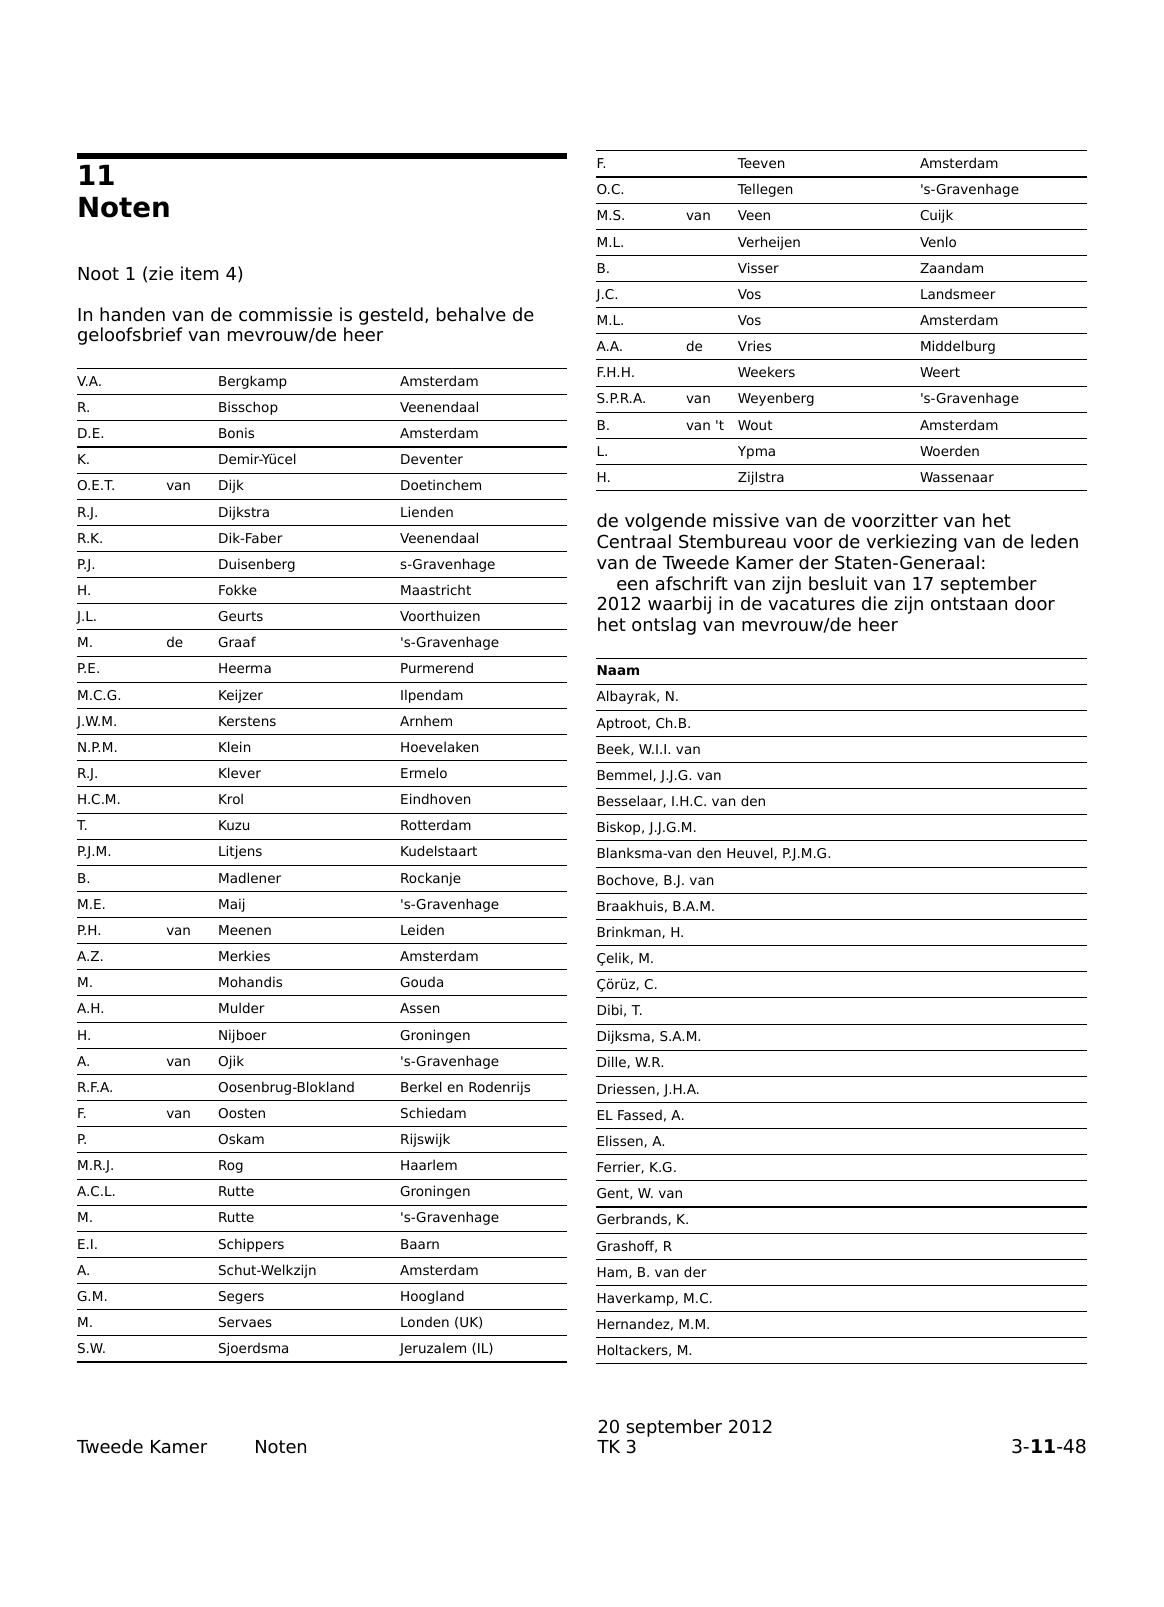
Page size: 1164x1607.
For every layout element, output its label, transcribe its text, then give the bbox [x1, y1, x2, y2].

table_cell Voorthuizen [394, 604, 567, 629]
table_cell Krol [212, 787, 394, 812]
table_cell Weert [914, 360, 1087, 386]
table_cell Besselaar, I.H.C. van den [596, 789, 1087, 814]
table_cell Purmerend [394, 657, 567, 682]
table_cell van [160, 1101, 212, 1126]
table_cell Beek, W.I.I. van [596, 737, 1087, 762]
table_cell A. [77, 1258, 160, 1283]
table_cell H. [596, 465, 680, 490]
table_cell Amsterdam [914, 308, 1087, 333]
text een afschrift van zijn besluit van 17 september 2012 waarbij in de vacatures die zijn ontstaan door het ontslag van mevrouw/de heer [596, 573, 1087, 636]
table_cell Gerbrands, K. [596, 1208, 1087, 1233]
table_cell Deventer [394, 448, 567, 472]
table_cell [160, 1206, 212, 1231]
table_cell van [160, 1049, 212, 1074]
table_cell [160, 1075, 212, 1100]
table_cell Amsterdam [394, 1258, 567, 1283]
table_cell [680, 360, 732, 386]
table_cell Teeven [732, 151, 914, 176]
table_cell 's-Gravenhage [394, 1049, 567, 1074]
table_cell [680, 256, 732, 281]
table_cell P.J.M. [77, 840, 160, 865]
table_cell Dibi, T. [596, 998, 1087, 1023]
table_cell Geurts [212, 604, 394, 629]
table_cell Duisenberg [212, 552, 394, 577]
table_cell Assen [394, 996, 567, 1022]
table_cell M.L. [596, 230, 680, 255]
table_cell Servaes [212, 1310, 394, 1335]
table_cell M. [77, 1206, 160, 1231]
table_cell Tellegen [732, 178, 914, 202]
table_cell Kerstens [212, 709, 394, 734]
table_cell Mohandis [212, 970, 394, 995]
table_cell Visser [732, 256, 914, 281]
table_cell [160, 1153, 212, 1178]
table_cell Vries [732, 334, 914, 359]
table_cell Hoogland [394, 1284, 567, 1309]
table_header Naam [596, 659, 1087, 683]
table_cell Brinkman, H. [596, 920, 1087, 945]
table_cell [160, 787, 212, 812]
table_cell A.C.L. [77, 1180, 160, 1204]
table_cell [160, 944, 212, 969]
table_cell R.J. [77, 500, 160, 525]
table_cell M.S. [596, 204, 680, 229]
table_cell Groningen [394, 1180, 567, 1204]
table_cell N.P.M. [77, 735, 160, 760]
table_cell P. [77, 1127, 160, 1152]
table_cell Eindhoven [394, 787, 567, 812]
table_cell Maij [212, 892, 394, 917]
table_cell Oosenbrug-Blokland [212, 1075, 394, 1100]
table_cell [680, 282, 732, 307]
table_cell M.C.G. [77, 683, 160, 708]
table_cell Vos [732, 282, 914, 307]
table_cell F.H.H. [596, 360, 680, 386]
table_cell de [160, 630, 212, 656]
text de volgende missive van de voorzitter van het Centraal Stembureau voor de verkiezing van de leden van de Tweede Kamer der Staten-Generaal: [596, 511, 1087, 573]
table_cell Leiden [394, 918, 567, 943]
table_cell B. [596, 413, 680, 438]
table_cell [680, 465, 732, 490]
table_cell 's-Gravenhage [394, 630, 567, 656]
table_cell M.L. [596, 308, 680, 333]
table_cell Elissen, A. [596, 1129, 1087, 1154]
table_cell [160, 1127, 212, 1152]
table_cell Gent, W. van [596, 1181, 1087, 1206]
table_cell J.L. [77, 604, 160, 629]
table_cell Londen (UK) [394, 1310, 567, 1335]
table_cell Maastricht [394, 578, 567, 603]
table_cell G.M. [77, 1284, 160, 1309]
table_cell Klein [212, 735, 394, 760]
table_header Bergkamp [212, 369, 394, 394]
table_cell Bemmel, J.J.G. van [596, 763, 1087, 788]
table_cell Hernandez, M.M. [596, 1312, 1087, 1337]
table_cell [160, 1023, 212, 1048]
table_cell s-Gravenhage [394, 552, 567, 577]
title 11 Noten [77, 159, 567, 224]
table_cell A. [77, 1049, 160, 1074]
table_cell P.H. [77, 918, 160, 943]
text In handen van de commissie is gesteld, behalve de geloofsbrief van mevrouw/de heer [77, 304, 567, 346]
table_cell Veenendaal [394, 395, 567, 420]
table_cell Rutte [212, 1180, 394, 1204]
table_cell Biskop, J.J.G.M. [596, 815, 1087, 840]
table_cell van [680, 204, 732, 229]
table_cell Albayrak, N. [596, 685, 1087, 710]
table_cell Grashoff, R [596, 1234, 1087, 1259]
table_cell P.J. [77, 552, 160, 577]
table_cell [160, 657, 212, 682]
table_cell M.E. [77, 892, 160, 917]
table_cell J.C. [596, 282, 680, 307]
table_cell Rockanje [394, 866, 567, 891]
table_cell Berkel en Rodenrijs [394, 1075, 567, 1100]
table_cell Haverkamp, M.C. [596, 1286, 1087, 1311]
table_cell EL Fassed, A. [596, 1103, 1087, 1128]
table_cell Amsterdam [914, 413, 1087, 438]
table_cell H. [77, 1023, 160, 1048]
table_cell [160, 604, 212, 629]
table_cell B. [77, 866, 160, 891]
table_cell R.J. [77, 761, 160, 786]
table_cell [160, 709, 212, 734]
table_cell O.E.T. [77, 474, 160, 499]
table_cell [160, 578, 212, 603]
table_header Amsterdam [394, 369, 567, 394]
table_cell van 't [680, 413, 732, 438]
table_cell Merkies [212, 944, 394, 969]
table_cell Dik-Faber [212, 526, 394, 551]
table_cell 's-Gravenhage [394, 892, 567, 917]
table_cell [160, 866, 212, 891]
table_cell Arnhem [394, 709, 567, 734]
table_cell R. [77, 395, 160, 420]
table_cell Demir-Yücel [212, 448, 394, 472]
text Noot 1 (zie item 4) [77, 264, 567, 284]
table_cell Weyenberg [732, 387, 914, 412]
table_cell Gouda [394, 970, 567, 995]
table_cell Ypma [732, 439, 914, 464]
table_cell Woerden [914, 439, 1087, 464]
table_cell Çelik, M. [596, 946, 1087, 971]
table_cell Zaandam [914, 256, 1087, 281]
table_cell [160, 1310, 212, 1335]
table_cell Nijboer [212, 1023, 394, 1048]
table_cell [160, 1180, 212, 1204]
table_cell [680, 230, 732, 255]
table_cell M. [77, 1310, 160, 1335]
table_cell Veen [732, 204, 914, 229]
table_cell A.H. [77, 996, 160, 1022]
table_cell Ermelo [394, 761, 567, 786]
table_cell Groningen [394, 1023, 567, 1048]
table_cell R.F.A. [77, 1075, 160, 1100]
table_cell [680, 151, 732, 176]
table_cell Litjens [212, 840, 394, 865]
table_cell Kuzu [212, 814, 394, 838]
table_cell Weekers [732, 360, 914, 386]
table_cell [160, 526, 212, 551]
table_cell Oskam [212, 1127, 394, 1152]
table_cell Driessen, J.H.A. [596, 1077, 1087, 1102]
table_cell M.R.J. [77, 1153, 160, 1178]
table_cell Mulder [212, 996, 394, 1022]
table_cell [160, 552, 212, 577]
table_cell Dijksma, S.A.M. [596, 1025, 1087, 1049]
table_cell Blanksma-van den Heuvel, P.J.M.G. [596, 841, 1087, 867]
table_cell Dijk [212, 474, 394, 499]
table_cell Verheijen [732, 230, 914, 255]
table_cell Keijzer [212, 683, 394, 708]
table_cell Heerma [212, 657, 394, 682]
table_cell [680, 439, 732, 464]
table_cell Ilpendam [394, 683, 567, 708]
table_cell Rutte [212, 1206, 394, 1231]
table_cell S.W. [77, 1336, 160, 1361]
table_cell Venlo [914, 230, 1087, 255]
table_cell Schiedam [394, 1101, 567, 1126]
table_cell Graaf [212, 630, 394, 656]
table_cell [160, 448, 212, 472]
table_cell M. [77, 630, 160, 656]
table_cell Zijlstra [732, 465, 914, 490]
table_cell Middelburg [914, 334, 1087, 359]
table_cell [160, 970, 212, 995]
table_cell Aptroot, Ch.B. [596, 711, 1087, 736]
table_header V.A. [77, 369, 160, 394]
table_cell D.E. [77, 421, 160, 446]
table_cell 's-Gravenhage [914, 178, 1087, 202]
table_cell Wassenaar [914, 465, 1087, 490]
table_cell Sjoerdsma [212, 1336, 394, 1361]
table_cell [680, 178, 732, 202]
table_cell [680, 308, 732, 333]
table_cell Schut-Welkzijn [212, 1258, 394, 1283]
table_cell K. [77, 448, 160, 472]
table_cell Landsmeer [914, 282, 1087, 307]
table_cell Segers [212, 1284, 394, 1309]
table_cell Rog [212, 1153, 394, 1178]
table_cell A.A. [596, 334, 680, 359]
table_cell M. [77, 970, 160, 995]
table_cell H.C.M. [77, 787, 160, 812]
table_cell Lienden [394, 500, 567, 525]
table_cell [160, 1284, 212, 1309]
table_cell Hoevelaken [394, 735, 567, 760]
table_cell R.K. [77, 526, 160, 551]
table_cell Schippers [212, 1232, 394, 1257]
table_cell Braakhuis, B.A.M. [596, 894, 1087, 919]
table_cell E.I. [77, 1232, 160, 1257]
table_cell Ojik [212, 1049, 394, 1074]
table_cell J.W.M. [77, 709, 160, 734]
table_cell van [160, 918, 212, 943]
table_cell [160, 996, 212, 1022]
table_cell L. [596, 439, 680, 464]
table_cell Ferrier, K.G. [596, 1155, 1087, 1180]
table_cell [160, 683, 212, 708]
table_cell [160, 892, 212, 917]
table_cell Amsterdam [394, 944, 567, 969]
table_cell Holtackers, M. [596, 1338, 1087, 1363]
table_cell Rotterdam [394, 814, 567, 838]
table_cell Rijswijk [394, 1127, 567, 1152]
table_cell Veenendaal [394, 526, 567, 551]
table_cell Kudelstaart [394, 840, 567, 865]
table_cell [160, 761, 212, 786]
table_cell Bisschop [212, 395, 394, 420]
table_cell Haarlem [394, 1153, 567, 1178]
table_cell Dijkstra [212, 500, 394, 525]
table_header [160, 369, 212, 394]
table_cell Ham, B. van der [596, 1260, 1087, 1285]
table_cell Bonis [212, 421, 394, 446]
table_cell S.P.R.A. [596, 387, 680, 412]
table_cell de [680, 334, 732, 359]
table_cell Amsterdam [914, 151, 1087, 176]
table_cell van [160, 474, 212, 499]
table_cell [160, 500, 212, 525]
table_cell O.C. [596, 178, 680, 202]
table_cell Vos [732, 308, 914, 333]
table_cell Fokke [212, 578, 394, 603]
table_cell [160, 1232, 212, 1257]
table_cell [160, 1258, 212, 1283]
table_cell [160, 735, 212, 760]
table_cell T. [77, 814, 160, 838]
table_cell Madlener [212, 866, 394, 891]
table_cell Dille, W.R. [596, 1051, 1087, 1076]
table_cell B. [596, 256, 680, 281]
table_cell F. [77, 1101, 160, 1126]
table_cell F. [596, 151, 680, 176]
table_cell [160, 421, 212, 446]
table_cell A.Z. [77, 944, 160, 969]
table_cell Jeruzalem (IL) [394, 1336, 567, 1361]
table_cell Bochove, B.J. van [596, 868, 1087, 893]
table_cell [160, 395, 212, 420]
table_cell Meenen [212, 918, 394, 943]
table_cell Amsterdam [394, 421, 567, 446]
table_cell [160, 840, 212, 865]
table_cell [160, 1336, 212, 1361]
table_cell Oosten [212, 1101, 394, 1126]
table_cell van [680, 387, 732, 412]
table_cell P.E. [77, 657, 160, 682]
table_cell H. [77, 578, 160, 603]
table_cell Çörüz, C. [596, 972, 1087, 997]
table_cell 's-Gravenhage [914, 387, 1087, 412]
table_cell Klever [212, 761, 394, 786]
table_cell Cuijk [914, 204, 1087, 229]
table_cell Baarn [394, 1232, 567, 1257]
table_cell Doetinchem [394, 474, 567, 499]
table_cell 's-Gravenhage [394, 1206, 567, 1231]
table_cell [160, 814, 212, 838]
table_cell Wout [732, 413, 914, 438]
